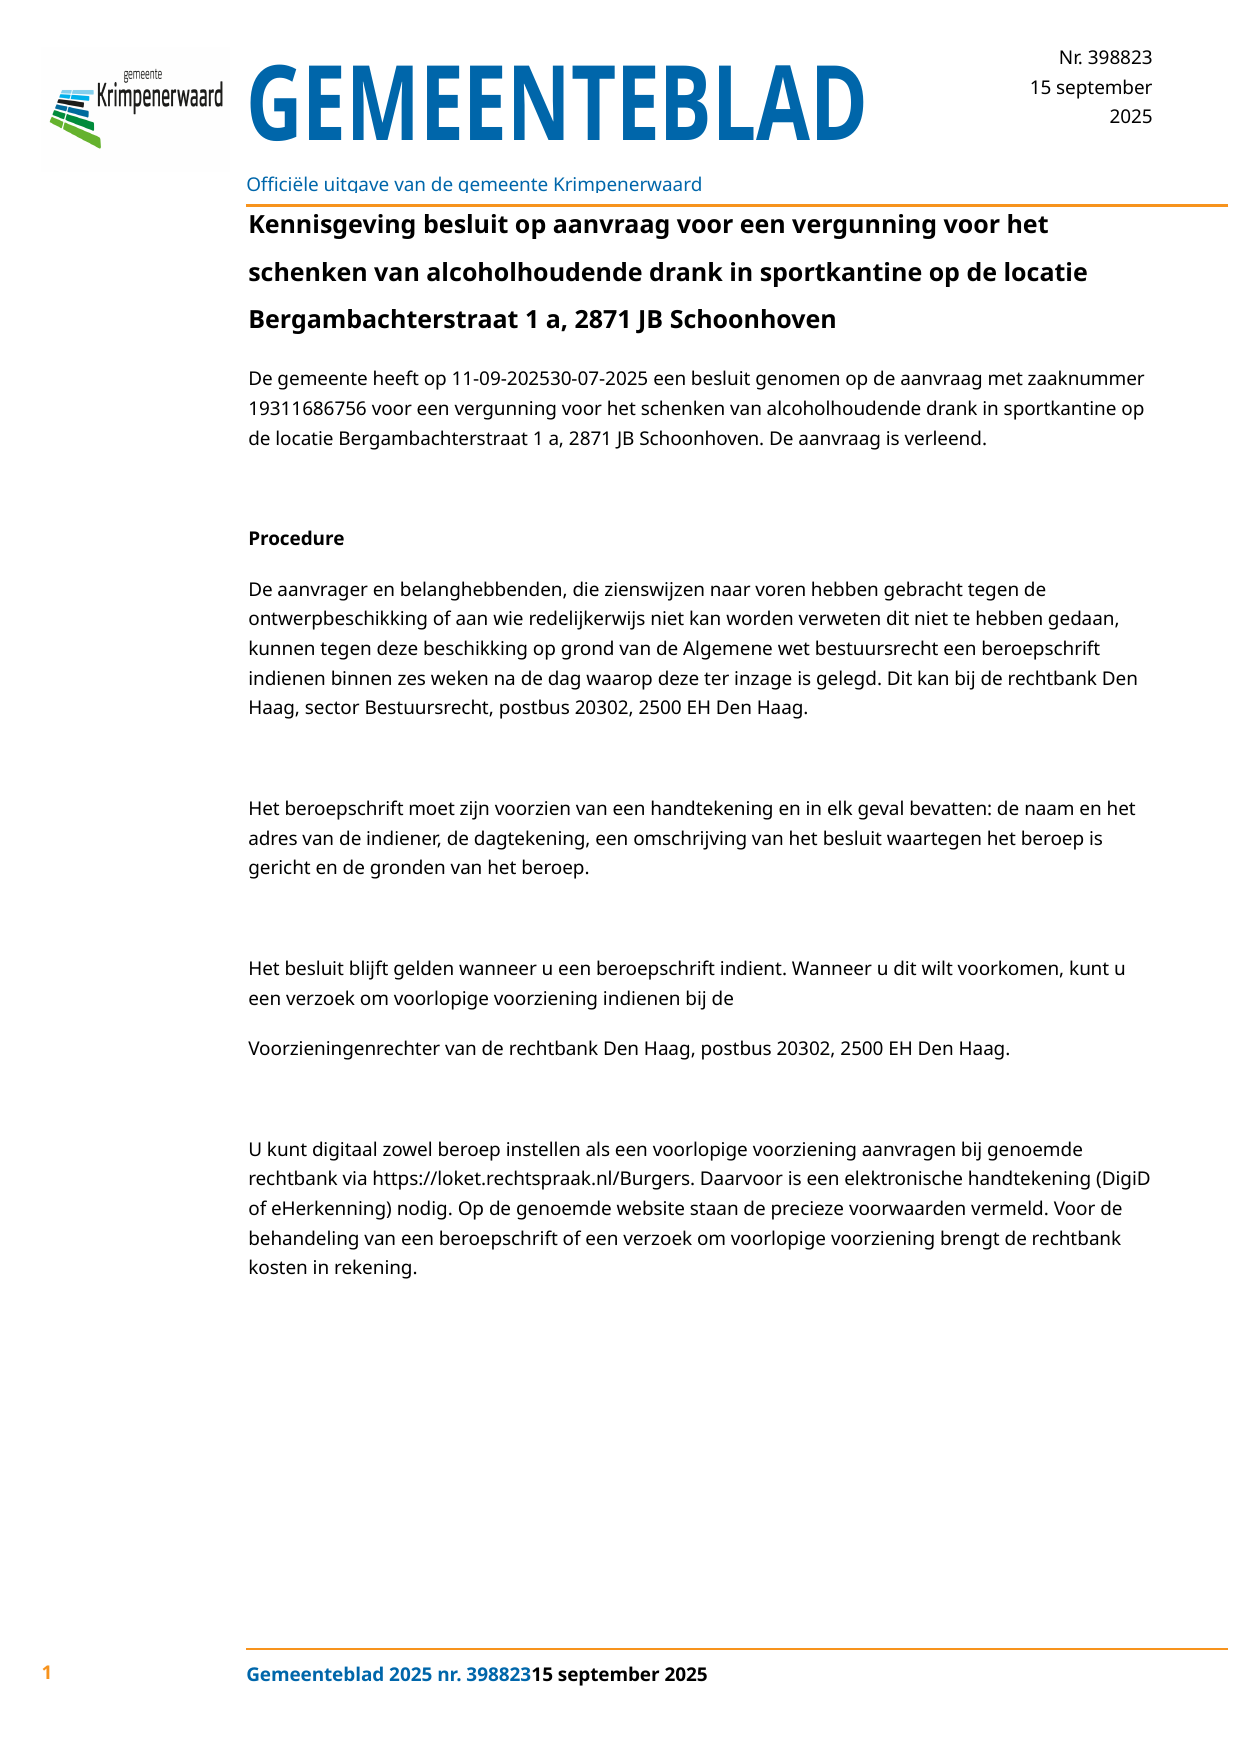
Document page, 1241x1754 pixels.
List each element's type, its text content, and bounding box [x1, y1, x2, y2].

text Voorzieningenrechter van de rechtbank Den Haag, postbus 20302, 2500 EH Den Haag. [248, 1035, 1152, 1061]
text Kennisgeving besluit op aanvraag voor een vergunning voor het schenken van alcoholhoudende drank in sportkantine op de locatie Bergambachterstraat 1 a, 2871 JB Schoonhoven [248, 207, 1152, 336]
text De gemeente heeft op 11-09-202530-07-2025 een besluit genomen op de aanvraag met zaaknummer 19311686756 voor een vergunning voor het schenken van alcoholhoudende drank in sportkantine op de locatie Bergambachterstraat 1 a, 2871 JB Schoonhoven. De aanvraag is verleend. [248, 366, 1152, 450]
picture [41, 47, 231, 172]
text Het besluit blijft gelden wanneer u een beroepschrift indient. Wanneer u dit wilt voorkomen, kunt u een verzoek om voorlopige voorziening indienen bij de [248, 955, 1152, 1010]
text Het beroepschrift moet zijn voorzien van een handtekening en in elk geval bevatten: de naam en het adres van de indiener, de dagtekening, een omschrijving van het besluit waartegen het beroep is gericht en de gronden van het beroep. [248, 795, 1152, 880]
text Procedure [248, 526, 1152, 551]
text De aanvrager en belanghebbenden, die zienswijzen naar voren hebben gebracht tegen de ontwerpbeschikking of aan wie redelijkerwijs niet kan worden verweten dit niet te hebben gedaan, kunnen tegen deze beschikking op grond van de Algemene wet bestuursrecht een beroepschrift indienen binnen zes weken na de dag waarop deze ter inzage is gelegd. Dit kan bij de rechtbank Den Haag, sector Bestuursrecht, postbus 20302, 2500 EH Den Haag. [248, 576, 1152, 720]
text U kunt digitaal zowel beroep instellen als een voorlopige voorziening aanvragen bij genoemde rechtbank via https://loket.rechtspraak.nl/Burgers. Daarvoor is een elektronische handtekening (DigiD of eHerkenning) nodig. Op de genoemde website staan de precieze voorwaarden vermeld. Voor de behandeling van een beroepschrift of een verzoek om voorlopige voorziening brengt de rechtbank kosten in rekening. [248, 1136, 1152, 1280]
